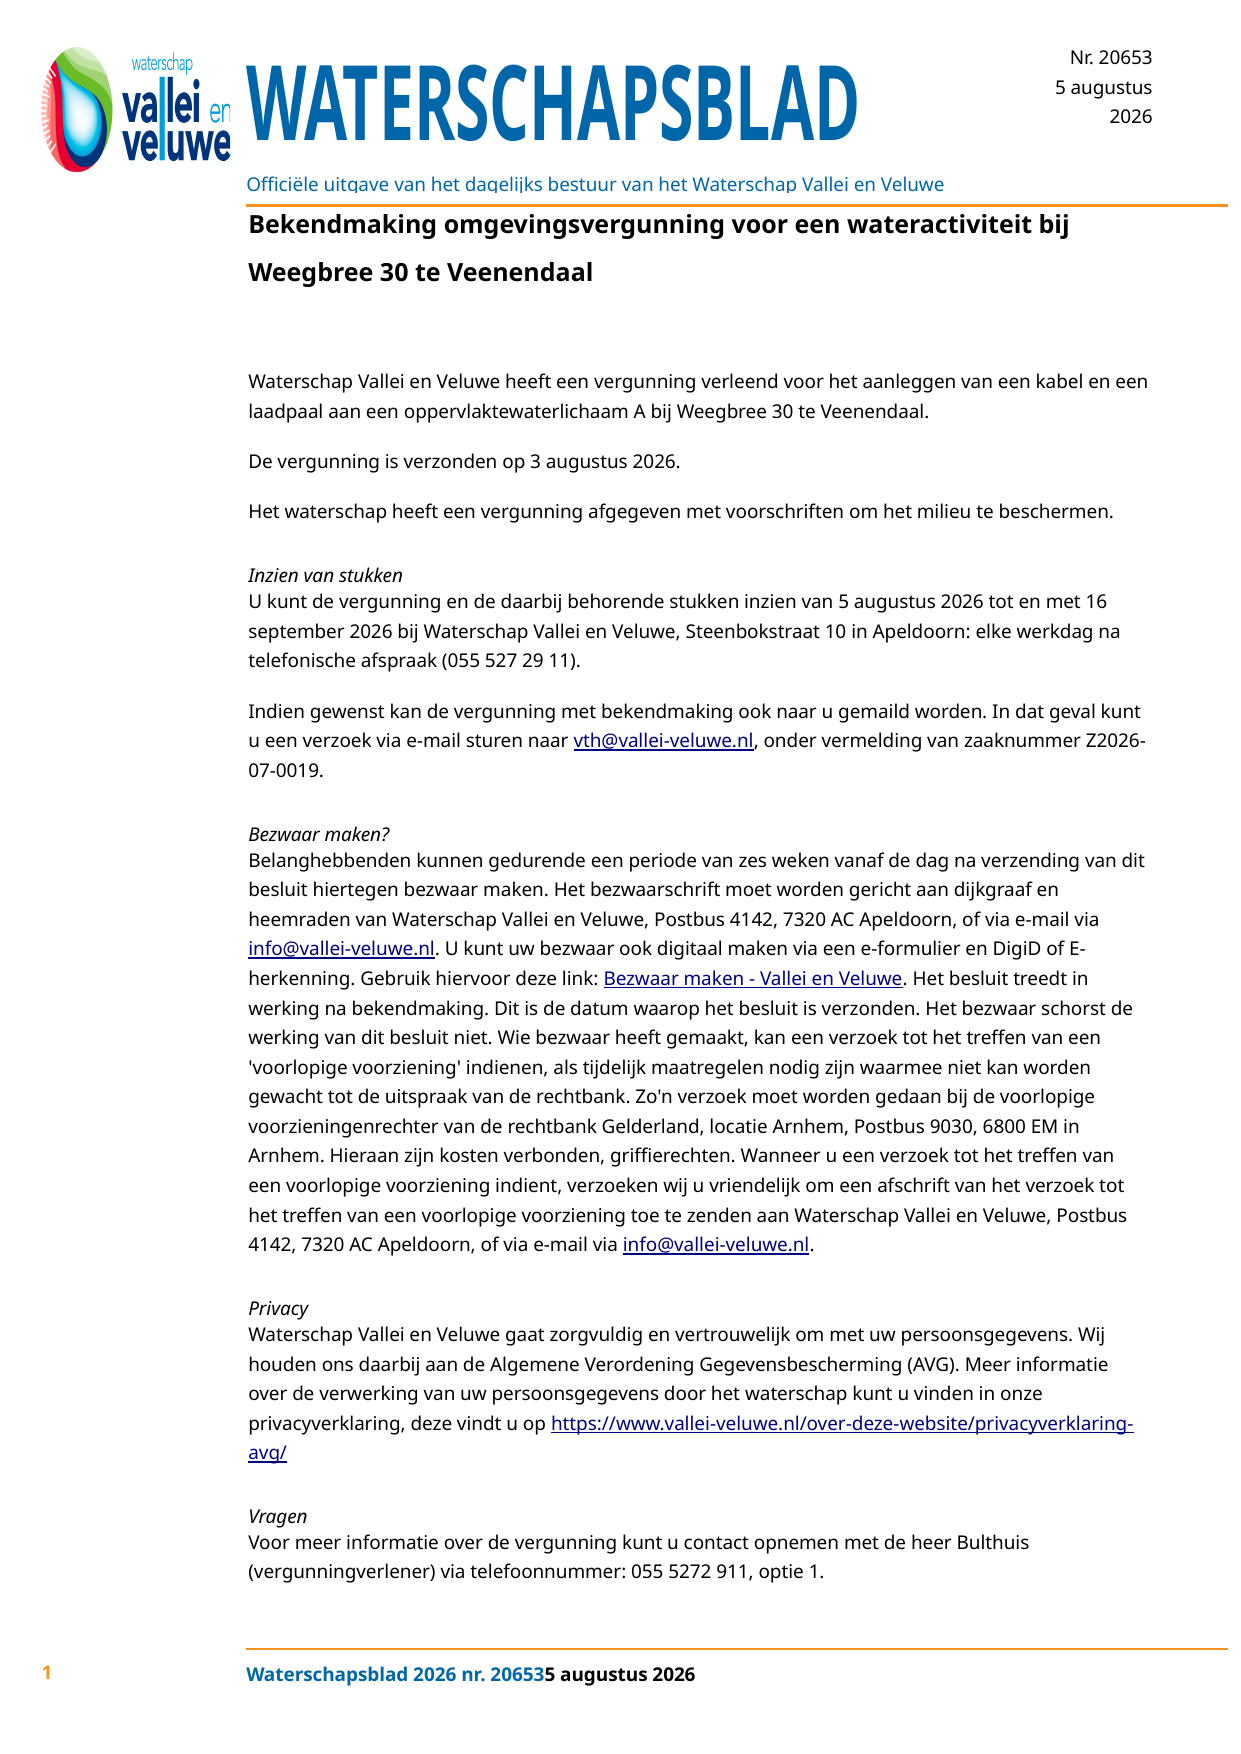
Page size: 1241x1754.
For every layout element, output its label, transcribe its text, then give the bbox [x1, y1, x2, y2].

picture [41, 47, 231, 172]
text Inzien van stukken [248, 563, 1152, 588]
text Waterschap Vallei en Veluwe heeft een vergunning verleend voor het aanleggen van een kabel en een laadpaal aan een oppervlaktewaterlichaam A bij Weegbree 30 te Veenendaal. [248, 368, 1152, 424]
text Voor meer informatie over de vergunning kunt u contact opnemen met de heer Bulthuis (vergunningverlener) via telefoonnummer: 055 5272 911, optie 1. [248, 1529, 1152, 1584]
text Het waterschap heeft een vergunning afgegeven met voorschriften om het milieu te beschermen. [248, 499, 1152, 524]
text U kunt de vergunning en de daarbij behorende stukken inzien van 5 augustus 2026 tot en met 16 september 2026 bij Waterschap Vallei en Veluwe, Steenbokstraat 10 in Apeldoorn: elke werkdag na telefonische afspraak (055 527 29 11). [248, 588, 1152, 673]
text Bekendmaking omgevingsvergunning voor een wateractiviteit bij Weegbree 30 te Veenendaal [248, 207, 1152, 288]
text Indien gewenst kan de vergunning met bekendmaking ook naar u gemaild worden. In dat geval kunt u een verzoek via e-mail sturen naar vth@vallei-veluwe.nl, onder vermelding van zaaknummer Z2026-07-0019. [248, 698, 1152, 783]
text Privacy [248, 1295, 1152, 1321]
text De vergunning is verzonden op 3 augustus 2026. [248, 448, 1152, 474]
text Belanghebbenden kunnen gedurende een periode van zes weken vanaf de dag na verzending van dit besluit hiertegen bezwaar maken. Het bezwaarschrift moet worden gericht aan dijkgraaf en heemraden van Waterschap Vallei en Veluwe, Postbus 4142, 7320 AC Apeldoorn, of via e-mail via info@vallei-veluwe.nl. U kunt uw bezwaar ook digitaal maken via een e-formulier en DigiD of E-herkenning. Gebruik hiervoor deze link: Bezwaar maken - Vallei en Veluwe. Het besluit treedt in werking na bekendmaking. Dit is de datum waarop het besluit is verzonden. Het bezwaar schorst de werking van dit besluit niet. Wie bezwaar heeft gemaakt, kan een verzoek tot het treffen van een 'voorlopige voorziening' indienen, als tijdelijk maatregelen nodig zijn waarmee niet kan worden gewacht tot de uitspraak van de rechtbank. Zo'n verzoek moet worden gedaan bij de voorlopige voorzieningenrechter van de rechtbank Gelderland, locatie Arnhem, Postbus 9030, 6800 EM in Arnhem. Hieraan zijn kosten verbonden, griffierechten. Wanneer u een verzoek tot het treffen van een voorlopige voorziening indient, verzoeken wij u vriendelijk om een afschrift van het verzoek tot het treffen van een voorlopige voorziening toe te zenden aan Waterschap Vallei en Veluwe, Postbus 4142, 7320 AC Apeldoorn, of via e-mail via info@vallei-veluwe.nl. [248, 847, 1152, 1257]
text Vragen [248, 1503, 1152, 1529]
text Waterschap Vallei en Veluwe gaat zorgvuldig en vertrouwelijk om met uw persoonsgegevens. Wij houden ons daarbij aan de Algemene Verordening Gegevensbescherming (AVG). Meer informatie over de verwerking van uw persoonsgegevens door het waterschap kunt u vinden in onze privacyverklaring, deze vindt u op https://www.vallei-veluwe.nl/over-deze-website/privacyverklaring-avg/ [248, 1321, 1152, 1465]
text Bezwaar maken? [248, 821, 1152, 847]
